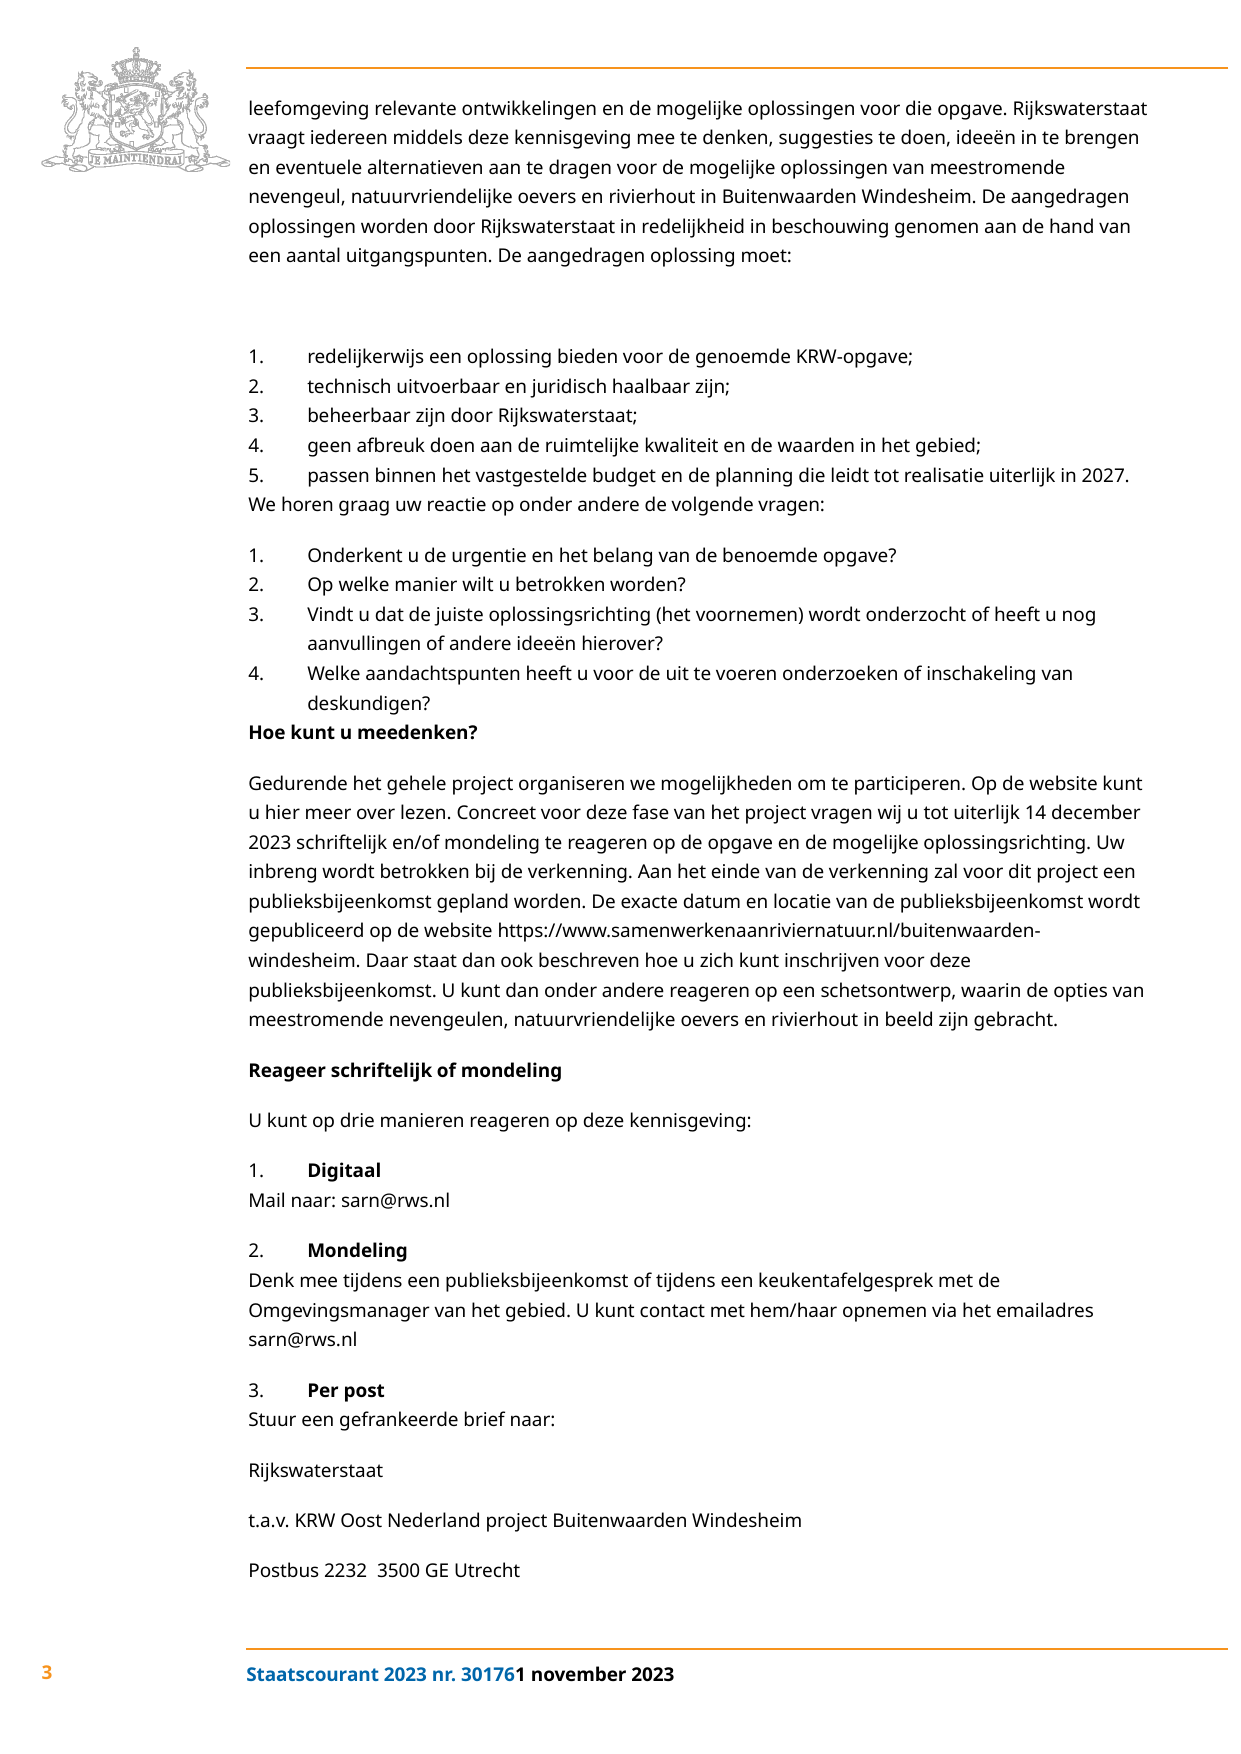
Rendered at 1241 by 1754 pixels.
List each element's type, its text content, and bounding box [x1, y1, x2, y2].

text Gedurende het gehele project organiseren we mogelijkheden om te participeren. Op de website kunt u hier meer over lezen. Concreet voor deze fase van het project vragen wij u tot uiterlijk 14 december 2023 schriftelijk en/of mondeling te reageren op de opgave en de mogelijke oplossingsrichting. Uw inbreng wordt betrokken bij de verkenning. Aan het einde van de verkenning zal voor dit project een publieksbijeenkomst gepland worden. De exacte datum en locatie van de publieksbijeenkomst wordt gepubliceerd op de website https://www.samenwerkenaanriviernatuur.nl/buitenwaarden-windesheim. Daar staat dan ook beschreven hoe u zich kunt inschrijven voor deze publieksbijeenkomst. U kunt dan onder andere reageren op een schetsontwerp, waarin de opties van meestromende nevengeulen, natuurvriendelijke oevers en rivierhout in beeld zijn gebracht. [248, 770, 1152, 1032]
text Mail naar: sarn@rws.nl [248, 1187, 1152, 1213]
list beheerbaar zijn door Rijkswaterstaat; [248, 403, 1152, 428]
text t.a.v. KRW Oost Nederland project Buitenwaarden Windesheim [248, 1507, 1152, 1533]
list Onderkent u de urgentie en het belang van de benoemde opgave? [248, 542, 1152, 568]
text U kunt op drie manieren reageren op deze kennisgeving: [248, 1107, 1152, 1133]
text Stuur een gefrankeerde brief naar: [248, 1406, 1152, 1432]
text Postbus 2232 3500 GE Utrecht [248, 1558, 1152, 1583]
text Denk mee tijdens een publieksbijeenkomst of tijdens een keukentafelgesprek met de Omgevingsmanager van het gebied. U kunt contact met hem/haar opnemen via het emailadres sarn@rws.nl [248, 1267, 1152, 1352]
list Mondeling [248, 1238, 1152, 1263]
text Rijkswaterstaat [248, 1457, 1152, 1483]
list geen afbreuk doen aan de ruimtelijke kwaliteit en de waarden in het gebied; [248, 432, 1152, 458]
list technisch uitvoerbaar en juridisch haalbaar zijn; [248, 373, 1152, 399]
list redelijkerwijs een oplossing bieden voor de genoemde KRW-opgave; [248, 343, 1152, 369]
text Reageer schriftelijk of mondeling [248, 1057, 1152, 1083]
list Vindt u dat de juiste oplossingsrichting (het voornemen) wordt onderzocht of heeft u nog aanvullingen of andere ideeën hierover? [248, 601, 1152, 656]
list Per post [248, 1377, 1152, 1403]
list Digitaal [248, 1158, 1152, 1183]
picture [41, 47, 231, 172]
text We horen graag uw reactie op onder andere de volgende vragen: [248, 491, 1152, 517]
text Hoe kunt u meedenken? [248, 719, 1152, 745]
list passen binnen het vastgestelde budget en de planning die leidt tot realisatie uiterlijk in 2027. [248, 462, 1152, 488]
text leefomgeving relevante ontwikkelingen en de mogelijke oplossingen voor die opgave. Rijkswaterstaat vraagt iedereen middels deze kennisgeving mee te denken, suggesties te doen, ideeën in te brengen en eventuele alternatieven aan te dragen voor de mogelijke oplossingen van meestromende nevengeul, natuurvriendelijke oevers en rivierhout in Buitenwaarden Windesheim. De aangedragen oplossingen worden door Rijkswaterstaat in redelijkheid in beschouwing genomen aan de hand van een aantal uitgangspunten. De aangedragen oplossing moet: [248, 95, 1152, 268]
list Welke aandachtspunten heeft u voor de uit te voeren onderzoeken of inschakeling van deskundigen? [248, 660, 1152, 716]
list Op welke manier wilt u betrokken worden? [248, 571, 1152, 597]
